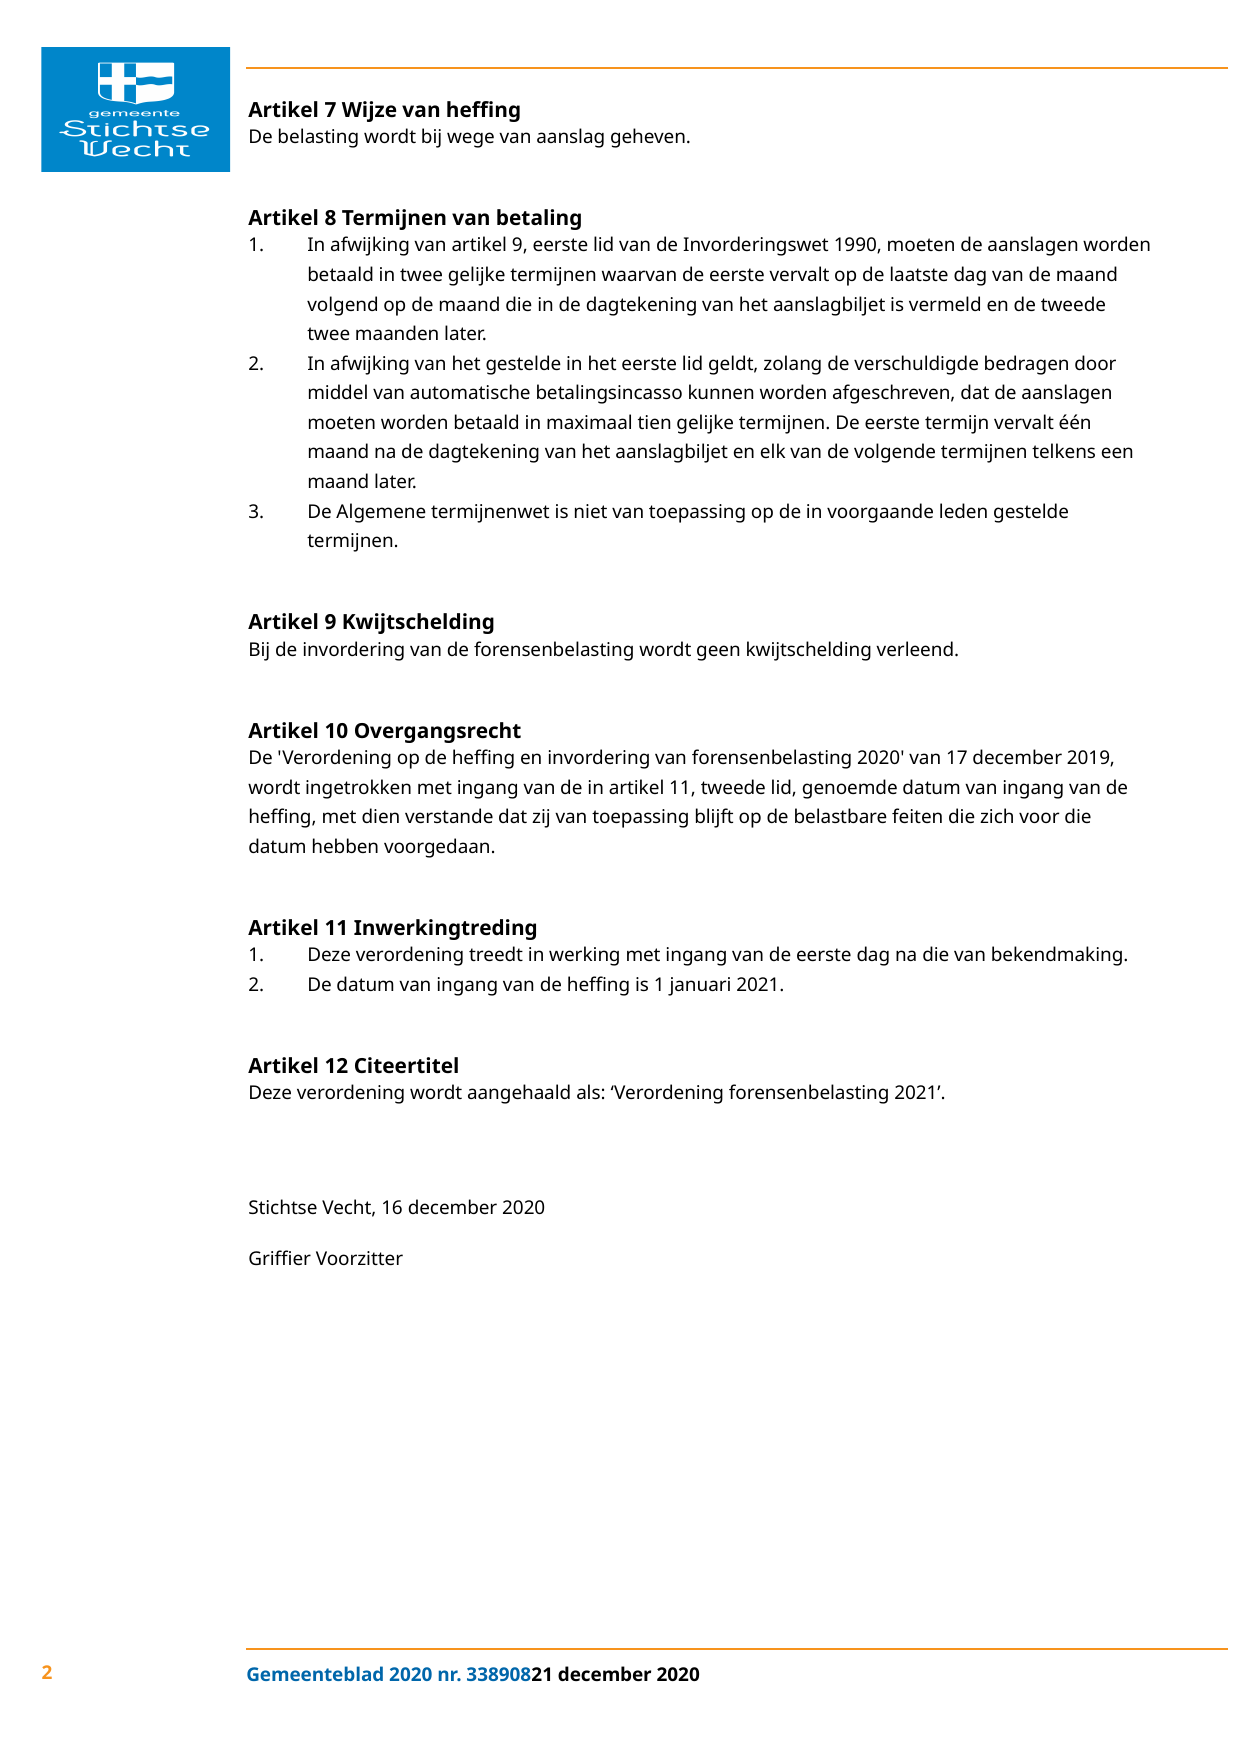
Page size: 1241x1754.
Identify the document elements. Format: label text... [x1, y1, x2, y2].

text Artikel 12 Citeertitel [248, 1051, 1152, 1079]
list In afwijking van het gestelde in het eerste lid geldt, zolang de verschuldigde bedragen door middel van automatische betalingsincasso kunnen worden afgeschreven, dat de aanslagen moeten worden betaald in maximaal tien gelijke termijnen. De eerste termijn vervalt één maand na de dagtekening van het aanslagbiljet en elk van de volgende termijnen telkens een maand later. [248, 350, 1152, 494]
text Deze verordening wordt aangehaald als: ‘Verordening forensenbelasting 2021’. [248, 1079, 1152, 1105]
list De datum van ingang van de heffing is 1 januari 2021. [248, 971, 1152, 997]
text Artikel 7 Wijze van heffing [248, 95, 1152, 123]
picture [137, 63, 174, 103]
text Artikel 8 Termijnen van betaling [248, 203, 1152, 232]
list De Algemene termijnenwet is niet van toepassing op de in voorgaande leden gestelde termijnen. [248, 498, 1152, 553]
picture [99, 63, 135, 101]
list In afwijking van artikel 9, eerste lid van de Invorderingswet 1990, moeten de aanslagen worden betaald in twee gelijke termijnen waarvan de eerste vervalt op de laatste dag van de maand volgend op de maand die in de dagtekening van het aanslagbiljet is vermeld en de tweede twee maanden later. [248, 232, 1152, 346]
text Artikel 11 Inwerkingtreding [248, 913, 1152, 942]
text Stichtse Vecht, 16 december 2020 [248, 1194, 1152, 1220]
text Artikel 10 Overgangsrecht [248, 716, 1152, 744]
text Artikel 9 Kwijtschelding [248, 607, 1152, 636]
text Griffier Voorzitter [248, 1246, 1152, 1271]
text Bij de invordering van de forensenbelasting wordt geen kwijtschelding verleend. [248, 636, 1152, 662]
text De belasting wordt bij wege van aanslag geheven. [248, 123, 1152, 149]
list Deze verordening treedt in werking met ingang van de eerste dag na die van bekendmaking. [248, 942, 1152, 967]
text De 'Verordening op de heffing en invordering van forensenbelasting 2020' van 17 december 2019, wordt ingetrokken met ingang van de in artikel 11, tweede lid, genoemde datum van ingang van de heffing, met dien verstande dat zij van toepassing blijft op de belastbare feiten die zich voor die datum hebben voorgedaan. [248, 744, 1152, 859]
